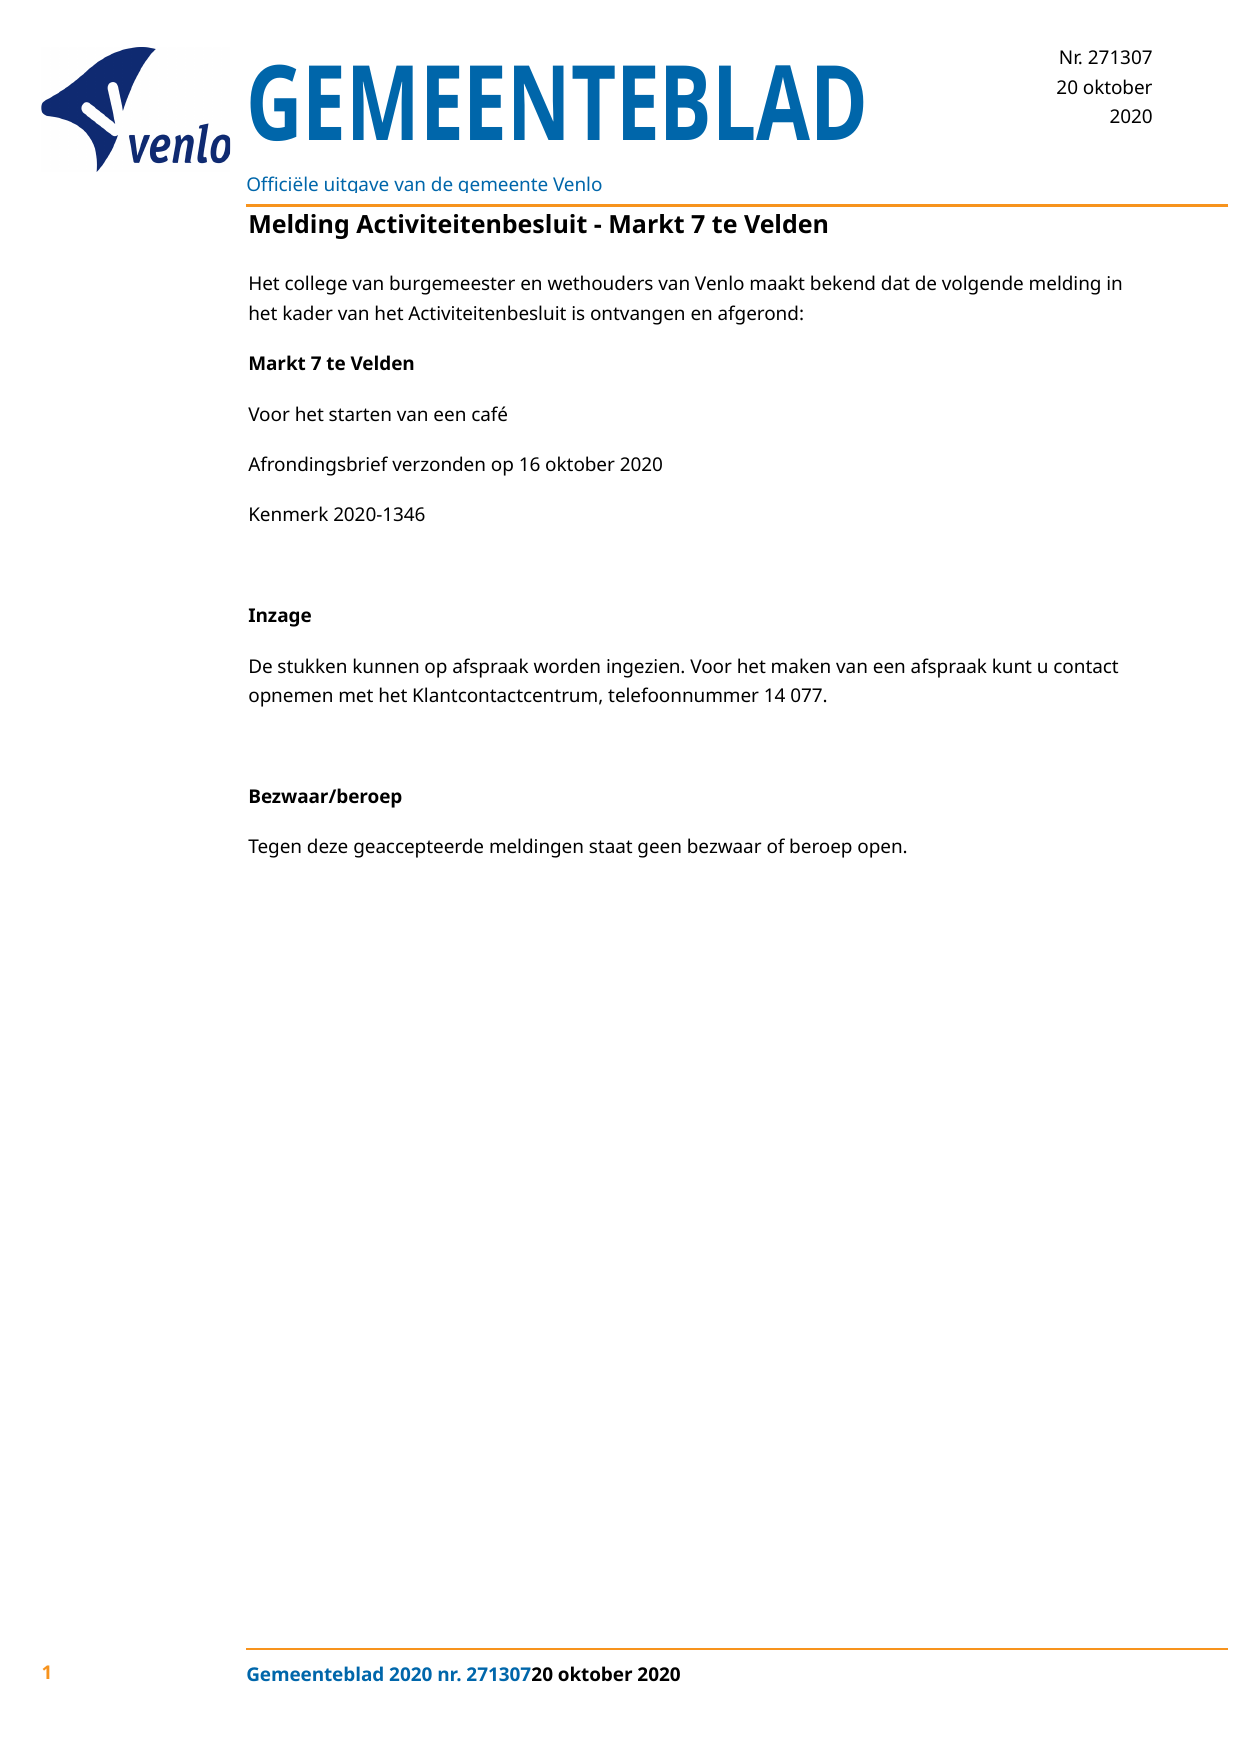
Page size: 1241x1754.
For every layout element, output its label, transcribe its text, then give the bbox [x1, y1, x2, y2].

text Inzage [248, 602, 1152, 628]
text Markt 7 te Velden [248, 350, 1152, 376]
text Tegen deze geaccepteerde meldingen staat geen bezwaar of beroep open. [248, 834, 1152, 859]
text Melding Activiteitenbesluit - Markt 7 te Velden [248, 207, 1152, 241]
text Kenmerk 2020-1346 [248, 502, 1152, 527]
text De stukken kunnen op afspraak worden ingezien. Voor het maken van een afspraak kunt u contact opnemen met het Klantcontactcentrum, telefoonnummer 14 077. [248, 653, 1152, 708]
picture [41, 47, 231, 172]
text Afrondingsbrief verzonden op 16 oktober 2020 [248, 451, 1152, 477]
text Het college van burgemeester en wethouders van Venlo maakt bekend dat de volgende melding in het kader van het Activiteitenbesluit is ontvangen en afgerond: [248, 270, 1152, 326]
text Voor het starten van een café [248, 401, 1152, 426]
text Bezwaar/beroep [248, 783, 1152, 809]
